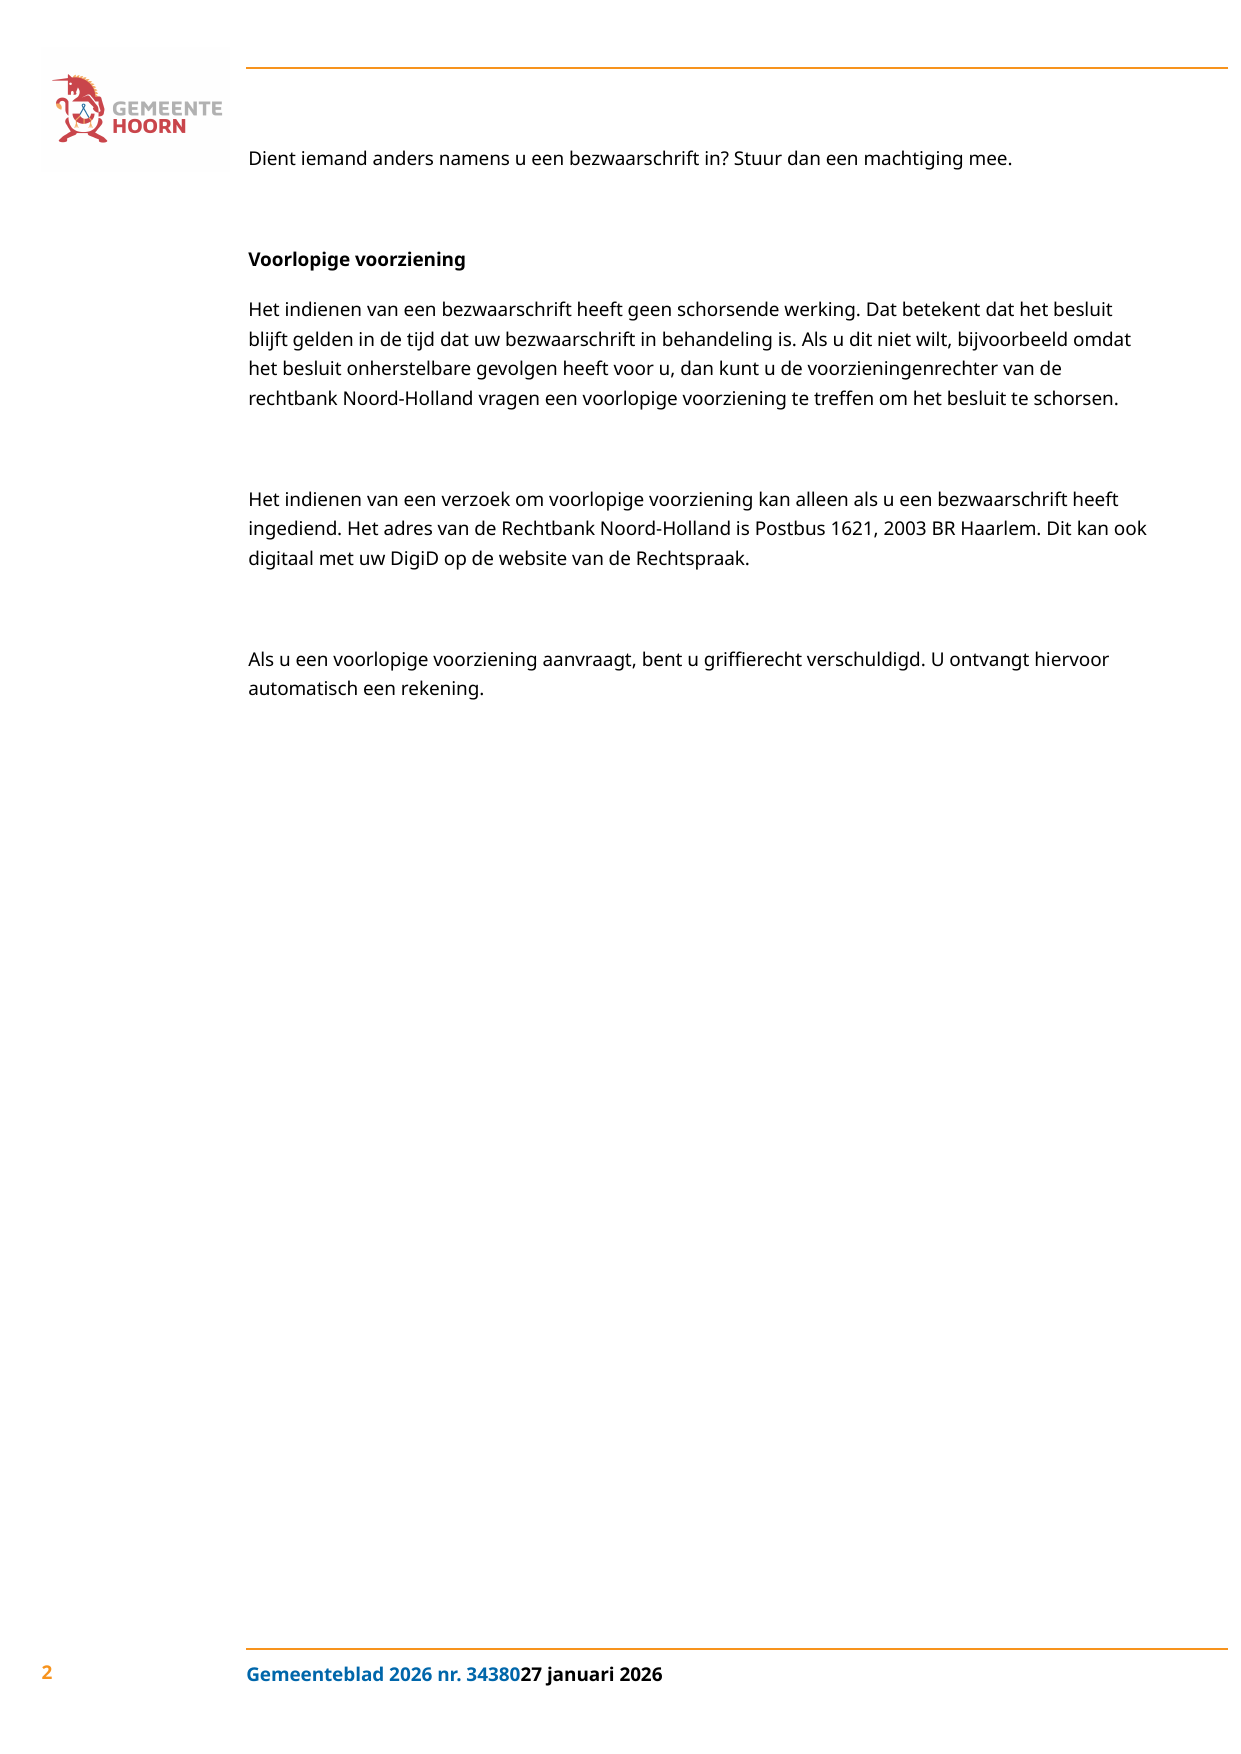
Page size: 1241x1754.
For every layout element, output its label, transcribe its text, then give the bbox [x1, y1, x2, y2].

text Als u een voorlopige voorziening aanvraagt, bent u griffierecht verschuldigd. U ontvangt hiervoor automatisch een rekening. [248, 646, 1152, 701]
text Het indienen van een bezwaarschrift heeft geen schorsende werking. Dat betekent dat het besluit blijft gelden in de tijd dat uw bezwaarschrift in behandeling is. Als u dit niet wilt, bijvoorbeeld omdat het besluit onherstelbare gevolgen heeft voor u, dan kunt u de voorzieningenrechter van de rechtbank Noord-Holland vragen een voorlopige voorziening te treffen om het besluit te schorsen. [248, 296, 1152, 411]
text Voorlopige voorziening [248, 246, 1152, 272]
text Dient iemand anders namens u een bezwaarschrift in? Stuur dan een machtiging mee. [248, 145, 1152, 171]
text Het indienen van een verzoek om voorlopige voorziening kan alleen als u een bezwaarschrift heeft ingediend. Het adres van de Rechtbank Noord-Holland is Postbus 1621, 2003 BR Haarlem. Dit kan ook digitaal met uw DigiD op de website van de Rechtspraak. [248, 486, 1152, 571]
picture [41, 47, 231, 172]
